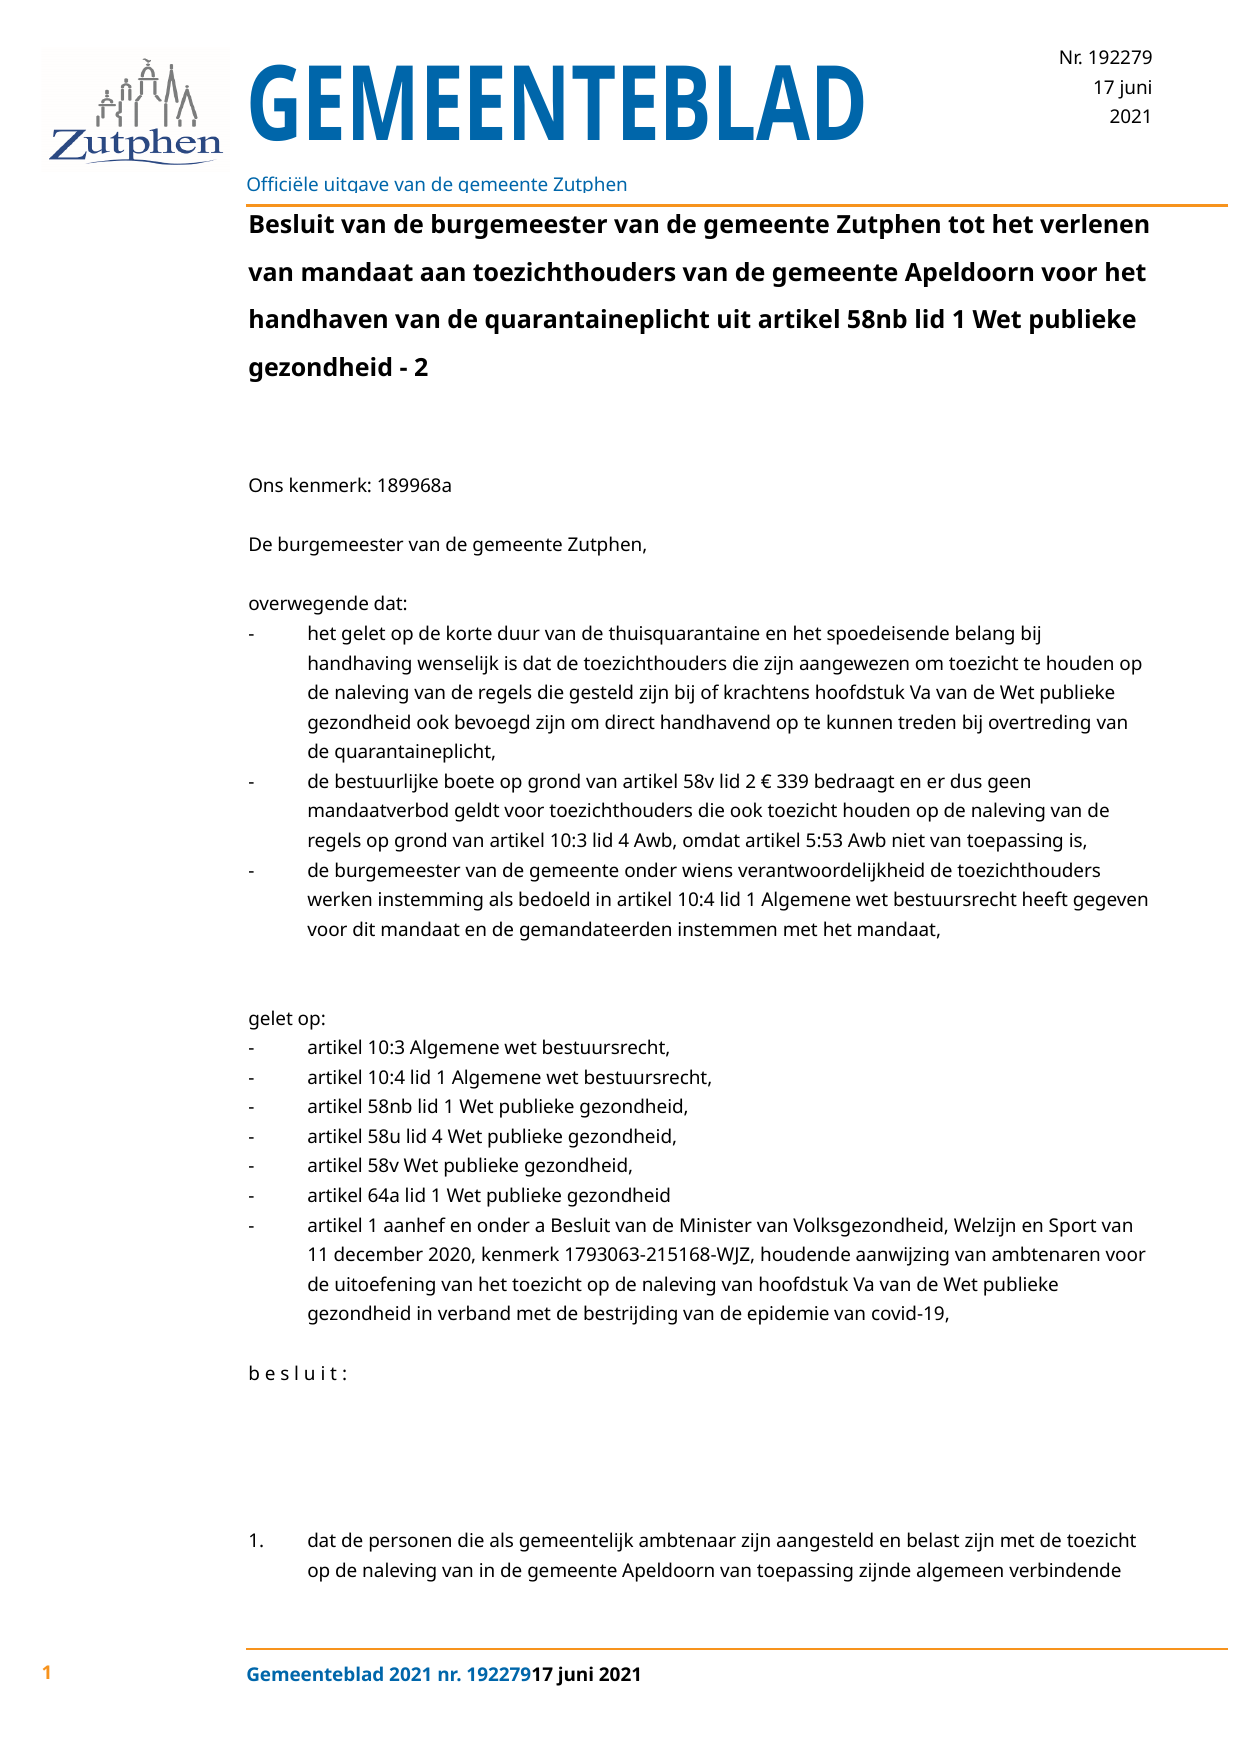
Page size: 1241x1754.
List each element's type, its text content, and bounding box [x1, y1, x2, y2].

text b e s l u i t : [248, 1360, 1152, 1386]
text De burgemeester van de gemeente Zutphen, [248, 531, 1152, 557]
list artikel 58nb lid 1 Wet publieke gezondheid, [248, 1093, 1152, 1119]
list artikel 10:3 Algemene wet bestuursrecht, [248, 1034, 1152, 1060]
list het gelet op de korte duur van de thuisquarantaine en het spoedeisende belang bij handhaving wenselijk is dat de toezichthouders die zijn aangewezen om toezicht te houden op de naleving van de regels die gesteld zijn bij of krachtens hoofdstuk Va van de Wet publieke gezondheid ook bevoegd zijn om direct handhavend op te kunnen treden bij overtreding van de quarantaineplicht, [248, 620, 1152, 764]
list dat de personen die als gemeentelijk ambtenaar zijn aangesteld en belast zijn met de toezicht op de naleving van in de gemeente Apeldoorn van toepassing zijnde algemeen verbindende [248, 1527, 1152, 1583]
list artikel 58u lid 4 Wet publieke gezondheid, [248, 1123, 1152, 1149]
text overwegende dat: [248, 591, 1152, 616]
list artikel 58v Wet publieke gezondheid, [248, 1153, 1152, 1178]
list de bestuurlijke boete op grond van artikel 58v lid 2 € 339 bedraagt en er dus geen mandaatverbod geldt voor toezichthouders die ook toezicht houden op de naleving van de regels op grond van artikel 10:3 lid 4 Awb, omdat artikel 5:53 Awb niet van toepassing is, [248, 768, 1152, 853]
list artikel 10:4 lid 1 Algemene wet bestuursrecht, [248, 1064, 1152, 1090]
text Besluit van de burgemeester van de gemeente Zutphen tot het verlenen van mandaat aan toezichthouders van de gemeente Apeldoorn voor het handhaven van de quarantaineplicht uit artikel 58nb lid 1 Wet publieke gezondheid - 2 [248, 207, 1152, 384]
list de burgemeester van de gemeente onder wiens verantwoordelijkheid de toezichthouders werken instemming als bedoeld in artikel 10:4 lid 1 Algemene wet bestuursrecht heeft gegeven voor dit mandaat en de gemandateerden instemmen met het mandaat, [248, 857, 1152, 942]
picture [41, 47, 231, 172]
text Ons kenmerk: 189968a [248, 472, 1152, 498]
text gelet op: [248, 1005, 1152, 1031]
list artikel 1 aanhef en onder a Besluit van de Minister van Volksgezondheid, Welzijn en Sport van 11 december 2020, kenmerk 1793063-215168-WJZ, houdende aanwijzing van ambtenaren voor de uitoefening van het toezicht op de naleving van hoofdstuk Va van de Wet publieke gezondheid in verband met de bestrijding van de epidemie van covid-19, [248, 1212, 1152, 1326]
list artikel 64a lid 1 Wet publieke gezondheid [248, 1182, 1152, 1208]
